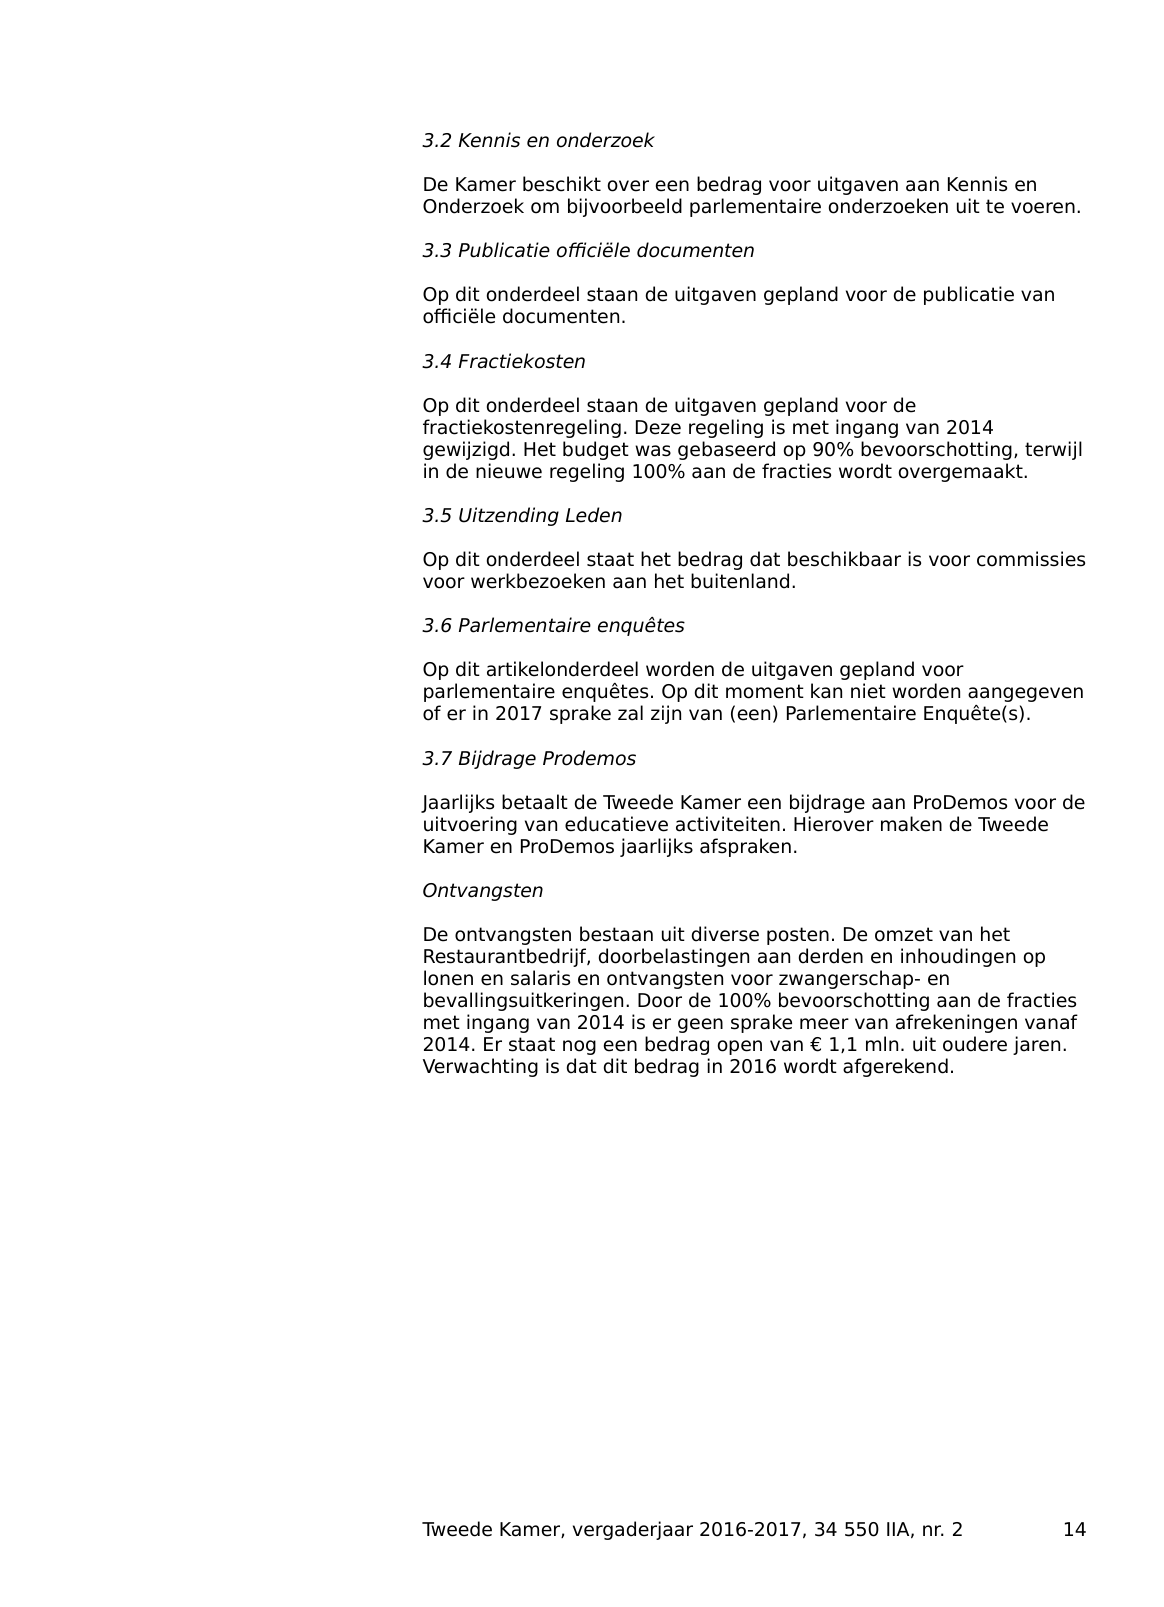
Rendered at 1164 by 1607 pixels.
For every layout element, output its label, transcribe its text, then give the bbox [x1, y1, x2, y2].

text Op dit onderdeel staat het bedrag dat beschikbaar is voor commissies voor werkbezoeken aan het buitenland. [422, 549, 1087, 593]
subtitle 3.5 Uitzending Leden [422, 505, 1087, 527]
subtitle 3.3 Publicatie officiële documenten [422, 240, 1087, 262]
text Op dit onderdeel staan de uitgaven gepland voor de fractiekostenregeling. Deze regeling is met ingang van 2014 gewijzigd. Het budget was gebaseerd op 90% bevoorschotting, terwijl in de nieuwe regeling 100% aan de fracties wordt overgemaakt. [422, 395, 1087, 483]
text Jaarlijks betaalt de Tweede Kamer een bijdrage aan ProDemos voor de uitvoering van educatieve activiteiten. Hierover maken de Tweede Kamer en ProDemos jaarlijks afspraken. [422, 792, 1087, 857]
subtitle 3.7 Bijdrage Prodemos [422, 747, 1087, 769]
subtitle 3.6 Parlementaire enquêtes [422, 615, 1087, 637]
subtitle 3.2 Kennis en onderzoek [422, 130, 1087, 152]
text De ontvangsten bestaan uit diverse posten. De omzet van het Restaurantbedrijf, doorbelastingen aan derden en inhoudingen op lonen en salaris en ontvangsten voor zwangerschap- en bevallingsuitkeringen. Door de 100% bevoorschotting aan de fracties met ingang van 2014 is er geen sprake meer van afrekeningen vanaf 2014. Er staat nog een bedrag open van € 1,1 mln. uit oudere jaren. Verwachting is dat dit bedrag in 2016 wordt afgerekend. [422, 924, 1087, 1078]
text Op dit onderdeel staan de uitgaven gepland voor de publicatie van officiële documenten. [422, 284, 1087, 328]
text Op dit artikelonderdeel worden de uitgaven gepland voor parlementaire enquêtes. Op dit moment kan niet worden aangegeven of er in 2017 sprake zal zijn van (een) Parlementaire Enquête(s). [422, 659, 1087, 725]
text De Kamer beschikt over een bedrag voor uitgaven aan Kennis en Onderzoek om bijvoorbeeld parlementaire onderzoeken uit te voeren. [422, 174, 1087, 218]
subtitle Ontvangsten [422, 880, 1087, 902]
subtitle 3.4 Fractiekosten [422, 351, 1087, 372]
